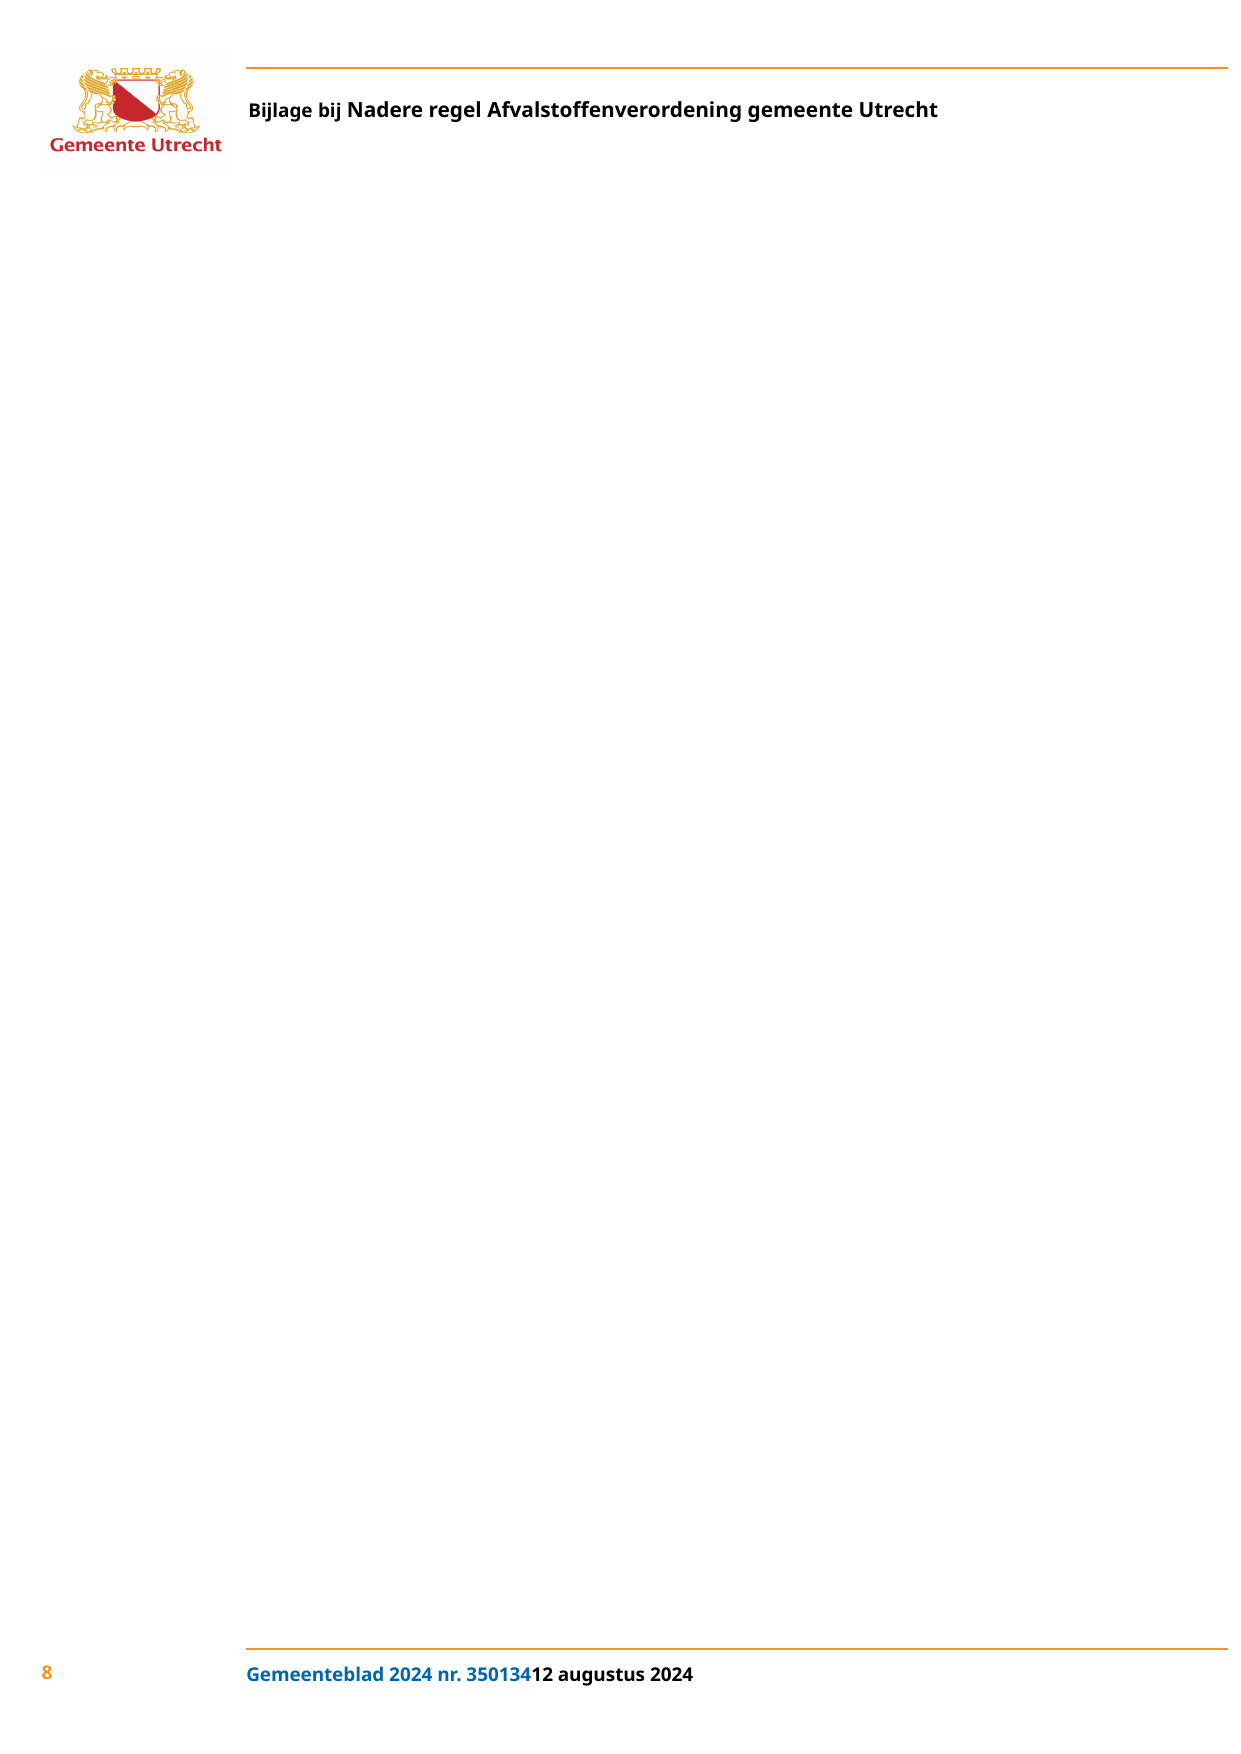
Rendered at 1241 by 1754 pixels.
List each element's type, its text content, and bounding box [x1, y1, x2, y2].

text Bijlage bij Nadere regel Afvalstoffenverordening gemeente Utrecht [248, 95, 1152, 123]
picture [41, 47, 231, 172]
